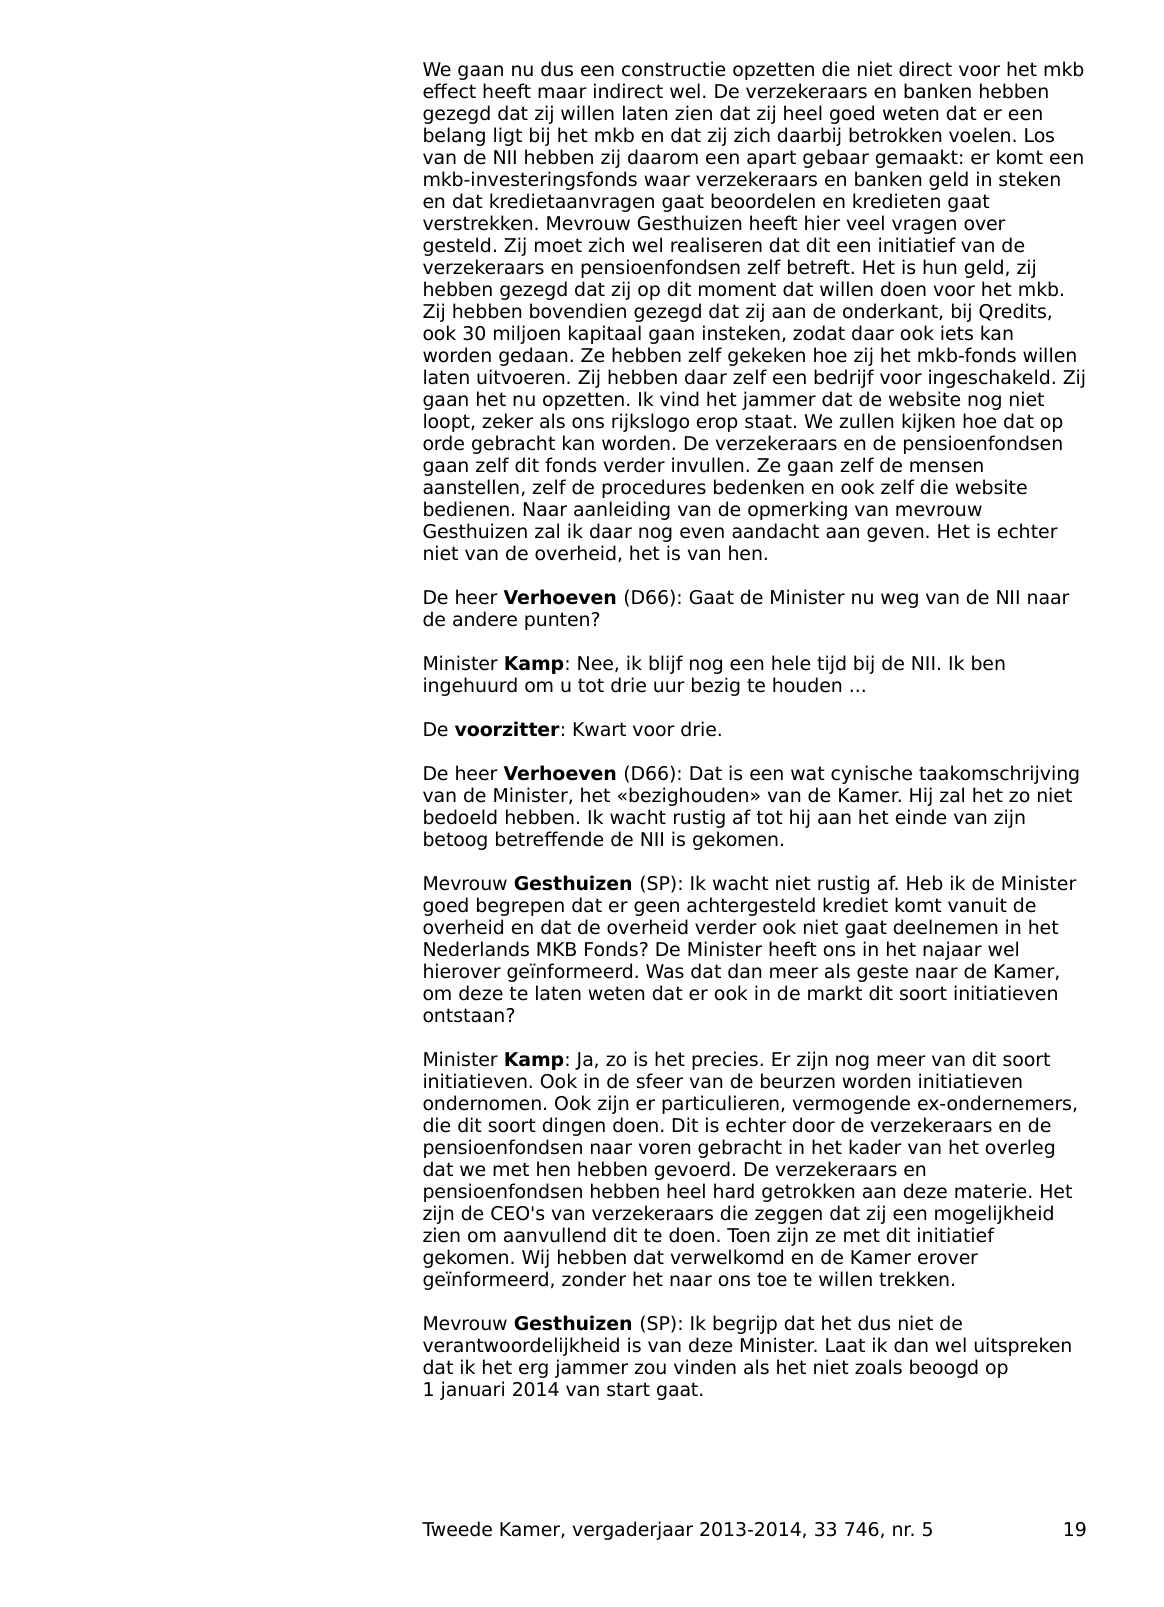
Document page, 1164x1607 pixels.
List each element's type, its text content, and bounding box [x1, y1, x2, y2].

text Minister Kamp: Nee, ik blijf nog een hele tijd bij de NII. Ik ben ingehuurd om u tot drie uur bezig te houden ... [422, 653, 1087, 697]
text We gaan nu dus een constructie opzetten die niet direct voor het mkb effect heeft maar indirect wel. De verzekeraars en banken hebben gezegd dat zij willen laten zien dat zij heel goed weten dat er een belang ligt bij het mkb en dat zij zich daarbij betrokken voelen. Los van de NII hebben zij daarom een apart gebaar gemaakt: er komt een mkb-investeringsfonds waar verzekeraars en banken geld in steken en dat kredietaanvragen gaat beoordelen en kredieten gaat verstrekken. Mevrouw Gesthuizen heeft hier veel vragen over gesteld. Zij moet zich wel realiseren dat dit een initiatief van de verzekeraars en pensioenfondsen zelf betreft. Het is hun geld, zij hebben gezegd dat zij op dit moment dat willen doen voor het mkb. Zij hebben bovendien gezegd dat zij aan de onderkant, bij Qredits, ook 30 miljoen kapitaal gaan insteken, zodat daar ook iets kan worden gedaan. Ze hebben zelf gekeken hoe zij het mkb-fonds willen laten uitvoeren. Zij hebben daar zelf een bedrijf voor ingeschakeld. Zij gaan het nu opzetten. Ik vind het jammer dat de website nog niet loopt, zeker als ons rijkslogo erop staat. We zullen kijken hoe dat op orde gebracht kan worden. De verzekeraars en de pensioenfondsen gaan zelf dit fonds verder invullen. Ze gaan zelf de mensen aanstellen, zelf de procedures bedenken en ook zelf die website bedienen. Naar aanleiding van de opmerking van mevrouw Gesthuizen zal ik daar nog even aandacht aan geven. Het is echter niet van de overheid, het is van hen. [422, 59, 1087, 564]
text Mevrouw Gesthuizen (SP): Ik begrijp dat het dus niet de verantwoordelijkheid is van deze Minister. Laat ik dan wel uitspreken dat ik het erg jammer zou vinden als het niet zoals beoogd op 1 januari 2014 van start gaat. [422, 1313, 1087, 1401]
text Minister Kamp: Ja, zo is het precies. Er zijn nog meer van dit soort initiatieven. Ook in de sfeer van de beurzen worden initiatieven ondernomen. Ook zijn er particulieren, vermogende ex-ondernemers, die dit soort dingen doen. Dit is echter door de verzekeraars en de pensioenfondsen naar voren gebracht in het kader van het overleg dat we met hen hebben gevoerd. De verzekeraars en pensioenfondsen hebben heel hard getrokken aan deze materie. Het zijn de CEO's van verzekeraars die zeggen dat zij een mogelijkheid zien om aanvullend dit te doen. Toen zijn ze met dit initiatief gekomen. Wij hebben dat verwelkomd en de Kamer erover geïnformeerd, zonder het naar ons toe te willen trekken. [422, 1049, 1087, 1291]
text De voorzitter: Kwart voor drie. [422, 719, 1087, 741]
text De heer Verhoeven (D66): Gaat de Minister nu weg van de NII naar de andere punten? [422, 587, 1087, 631]
text Mevrouw Gesthuizen (SP): Ik wacht niet rustig af. Heb ik de Minister goed begrepen dat er geen achtergesteld krediet komt vanuit de overheid en dat de overheid verder ook niet gaat deelnemen in het Nederlands MKB Fonds? De Minister heeft ons in het najaar wel hierover geïnformeerd. Was dat dan meer als geste naar de Kamer, om deze te laten weten dat er ook in de markt dit soort initiatieven ontstaan? [422, 873, 1087, 1027]
text De heer Verhoeven (D66): Dat is een wat cynische taakomschrijving van de Minister, het «bezighouden» van de Kamer. Hij zal het zo niet bedoeld hebben. Ik wacht rustig af tot hij aan het einde van zijn betoog betreffende de NII is gekomen. [422, 763, 1087, 851]
